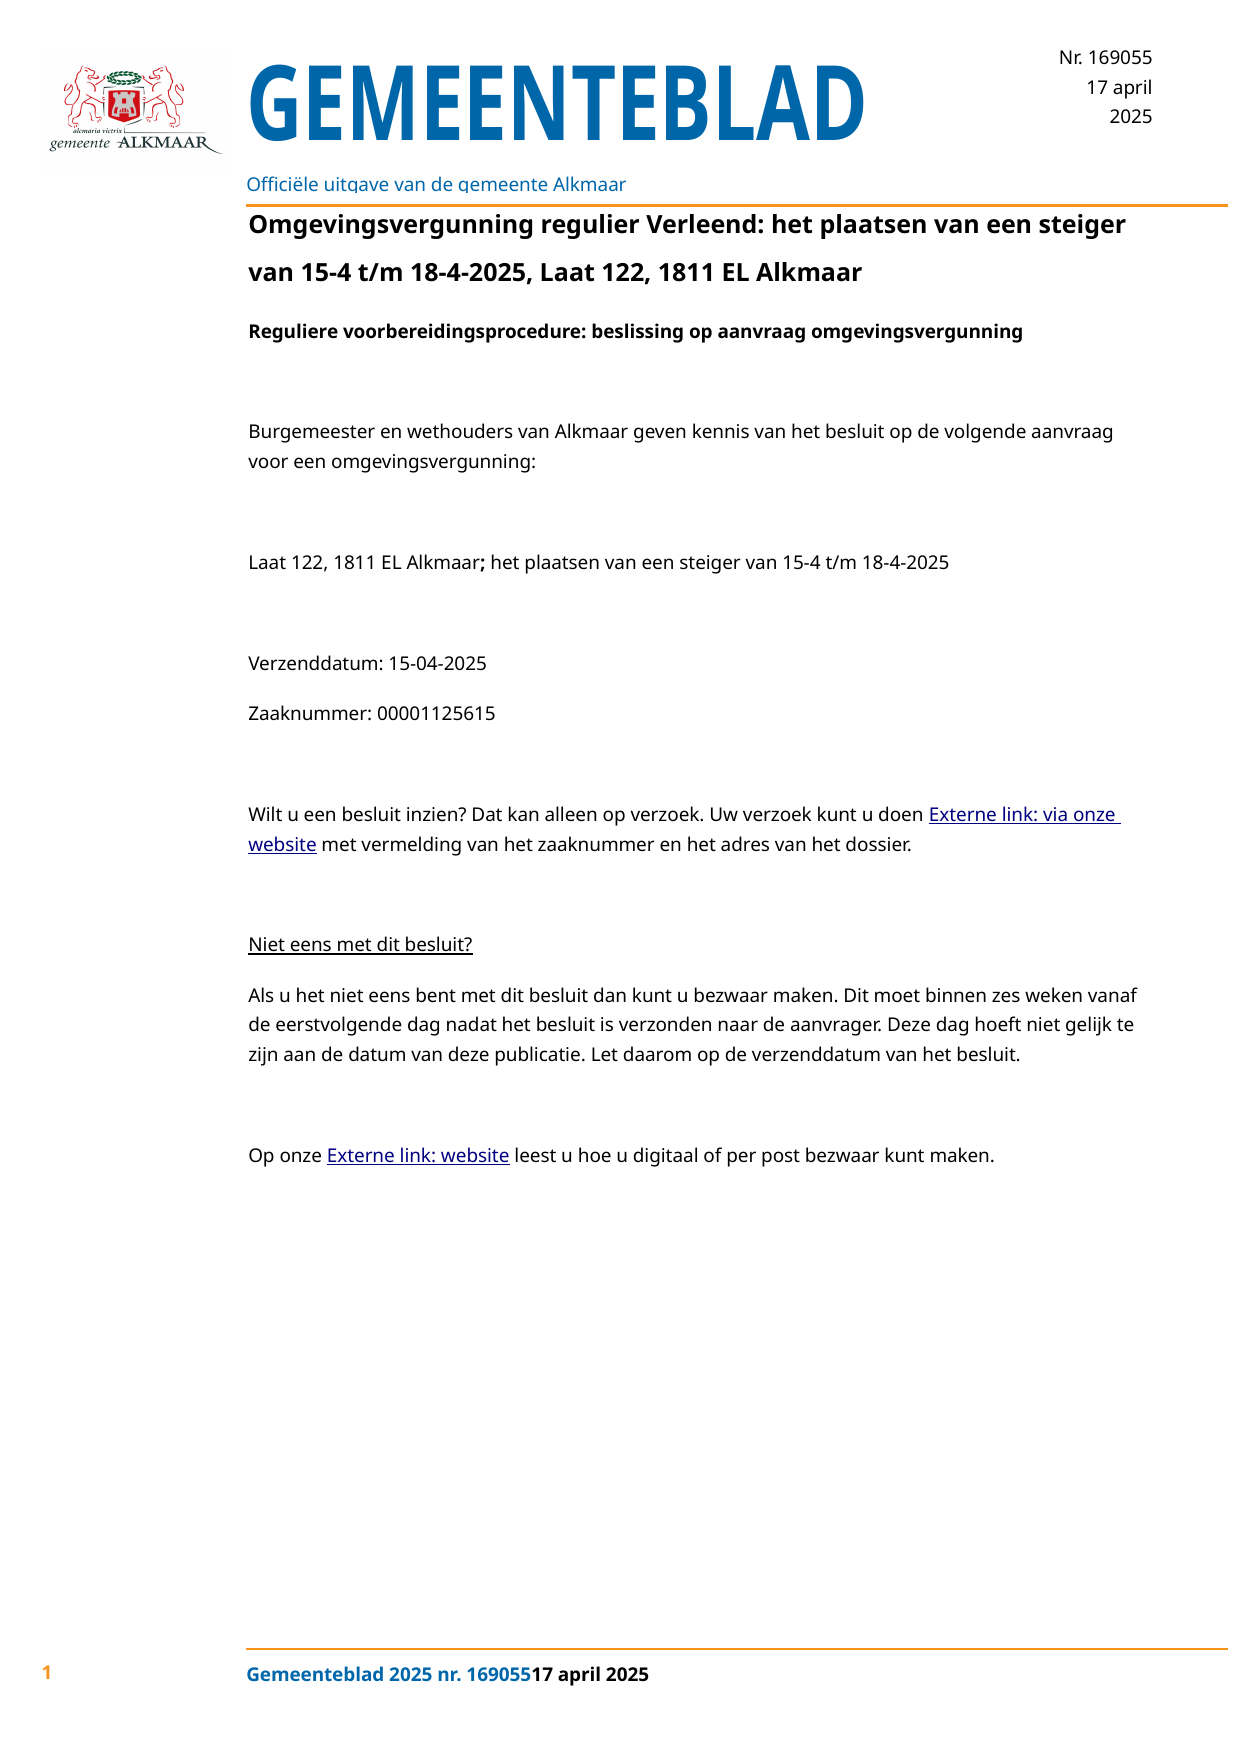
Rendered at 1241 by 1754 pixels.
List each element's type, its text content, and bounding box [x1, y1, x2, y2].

text Wilt u een besluit inzien? Dat kan alleen op verzoek. Uw verzoek kunt u doen Externe link: via onze website met vermelding van het zaaknummer en het adres van het dossier. [248, 801, 1152, 857]
text Niet eens met dit besluit? [248, 932, 1152, 957]
text Als u het niet eens bent met dit besluit dan kunt u bezwaar maken. Dit moet binnen zes weken vanaf de eerstvolgende dag nadat het besluit is verzonden naar de aanvrager. Deze dag hoeft niet gelijk te zijn aan de datum van deze publicatie. Let daarom op de verzenddatum van het besluit. [248, 982, 1152, 1067]
text Omgevingsvergunning regulier Verleend: het plaatsen van een steiger van 15-4 t/m 18-4-2025, Laat 122, 1811 EL Alkmaar [248, 207, 1152, 288]
picture [41, 47, 231, 172]
text Verzenddatum: 15-04-2025 [248, 650, 1152, 676]
text Laat 122, 1811 EL Alkmaar; het plaatsen van een steiger van 15-4 t/m 18-4-2025 [248, 549, 1152, 575]
text Op onze Externe link: website leest u hoe u digitaal of per post bezwaar kunt maken. [248, 1142, 1152, 1168]
text Reguliere voorbereidingsprocedure: beslissing op aanvraag omgevingsvergunning [248, 318, 1152, 344]
text Zaaknummer: 00001125615 [248, 700, 1152, 726]
text Burgemeester en wethouders van Alkmaar geven kennis van het besluit op de volgende aanvraag voor een omgevingsvergunning: [248, 419, 1152, 474]
